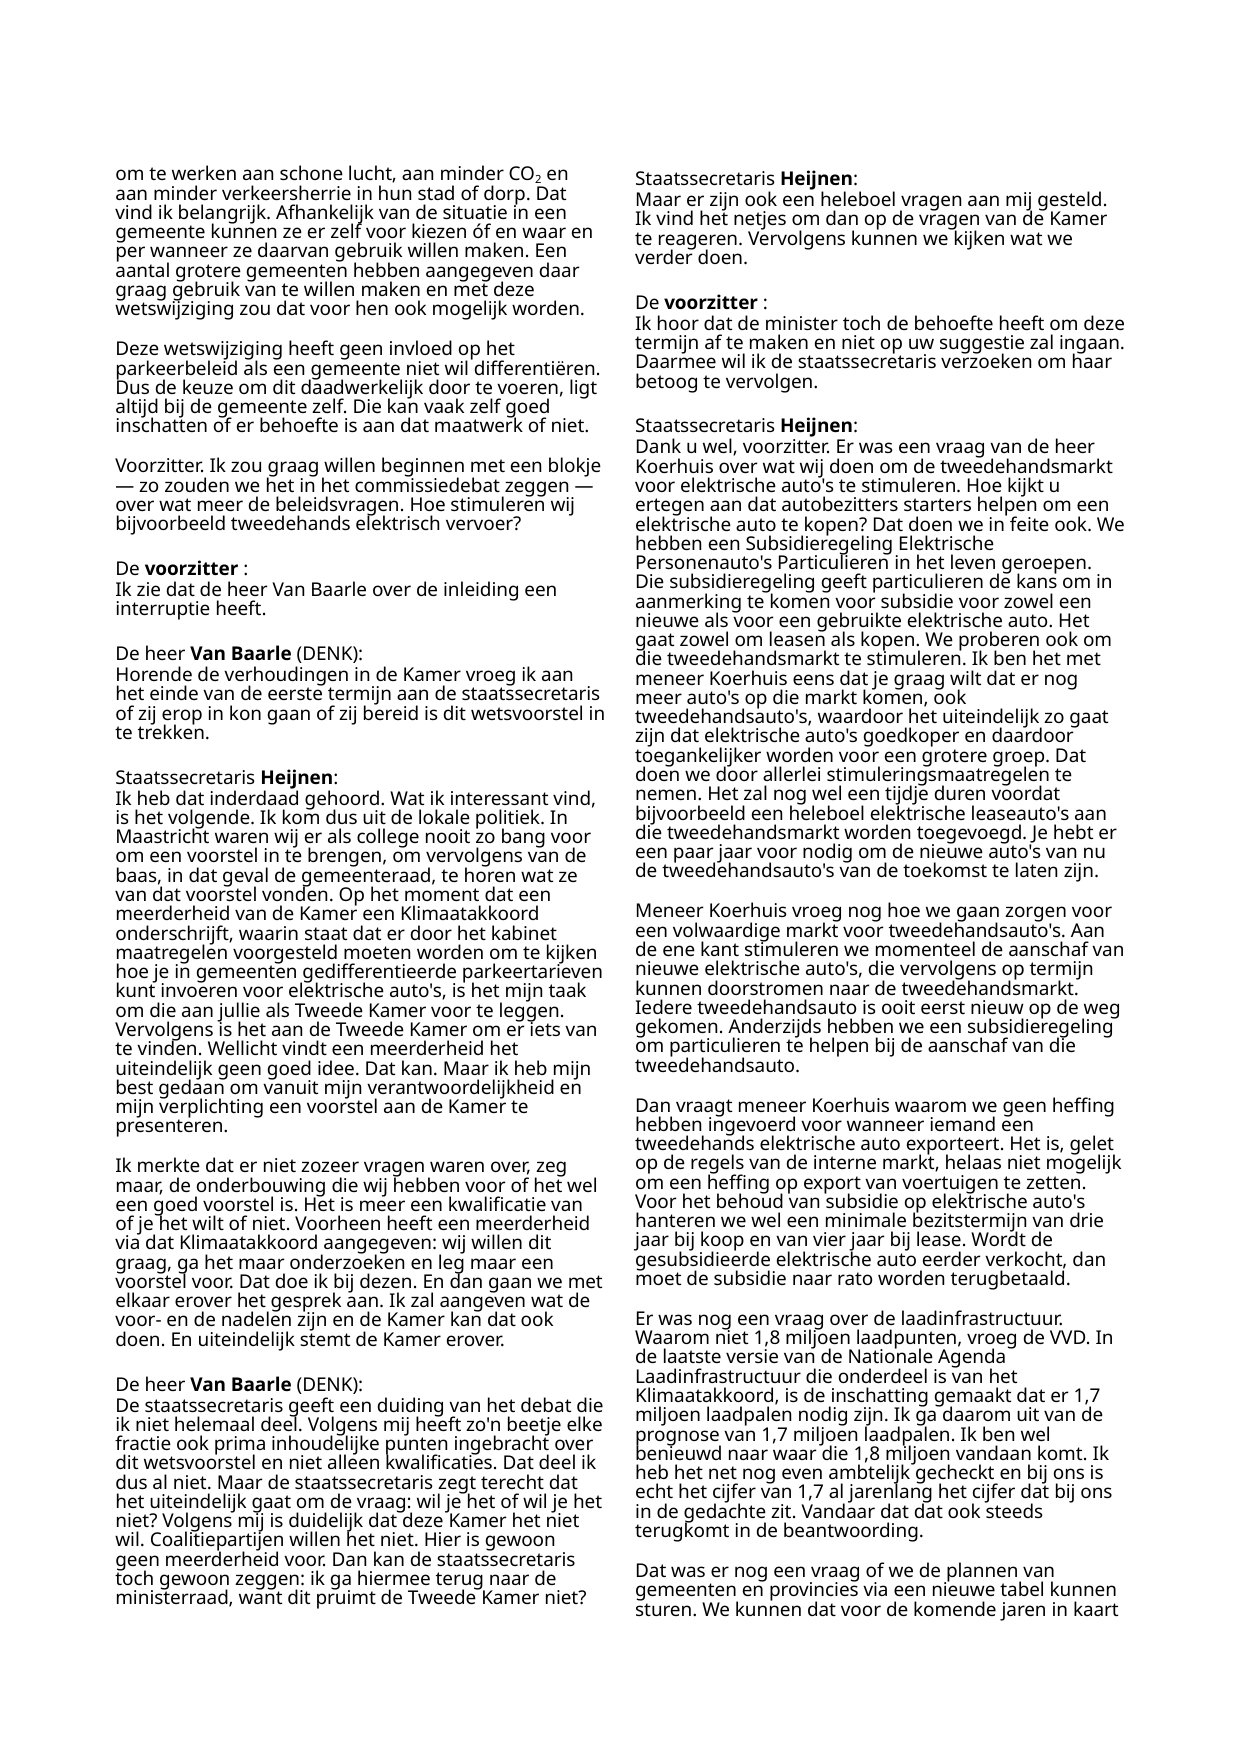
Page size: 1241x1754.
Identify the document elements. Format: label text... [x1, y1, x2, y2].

text Staatssecretaris Heijnen: [115, 764, 605, 790]
text Ik zie dat de heer Van Baarle over de inleiding een interruptie heeft. [115, 581, 605, 619]
text Ik merkte dat er niet zozeer vragen waren over, zeg maar, de onderbouwing die wij hebben voor of het wel een goed voorstel is. Het is meer een kwalificatie van of je het wilt of niet. Voorheen heeft een meerderheid via dat Klimaatakkoord aangegeven: wij willen dit graag, ga het maar onderzoeken en leg maar een voorstel voor. Dat doe ik bij dezen. En dan gaan we met elkaar erover het gesprek aan. Ik zal aangeven wat de voor- en de nadelen zijn en de Kamer kan dat ook doen. En uiteindelijk stemt de Kamer erover. [115, 1157, 605, 1350]
text Dat was er nog een vraag of we de plannen van gemeenten en provincies via een nieuwe tabel kunnen sturen. We kunnen dat voor de komende jaren in kaart [635, 1562, 1125, 1620]
text Deze wetswijziging heeft geen invloed op het parkeerbeleid als een gemeente niet wil differentiëren. Dus de keuze om dit daadwerkelijk door te voeren, ligt altijd bij de gemeente zelf. Die kan vaak zelf goed inschatten of er behoefte is aan dat maatwerk of niet. [115, 340, 605, 437]
text De voorzitter : [115, 555, 605, 581]
text Dank u wel, voorzitter. Er was een vraag van de heer Koerhuis over wat wij doen om de tweedehandsmarkt voor elektrische auto's te stimuleren. Hoe kijkt u ertegen aan dat autobezitters starters helpen om een elektrische auto te kopen? Dat doen we in feite ook. We hebben een Subsidieregeling Elektrische Personenauto's Particulieren in het leven geroepen. Die subsidieregeling geeft particulieren de kans om in aanmerking te komen voor subsidie voor zowel een nieuwe als voor een gebruikte elektrische auto. Het gaat zowel om leasen als kopen. We proberen ook om die tweedehandsmarkt te stimuleren. Ik ben het met meneer Koerhuis eens dat je graag wilt dat er nog meer auto's op die markt komen, ook tweedehandsauto's, waardoor het uiteindelijk zo gaat zijn dat elektrische auto's goedkoper en daardoor toegankelijker worden voor een grotere groep. Dat doen we door allerlei stimuleringsmaatregelen te nemen. Het zal nog wel een tijdje duren voordat bijvoorbeeld een heleboel elektrische leaseauto's aan die tweedehandsmarkt worden toegevoegd. Je hebt er een paar jaar voor nodig om de nieuwe auto's van nu de tweedehandsauto's van de toekomst te laten zijn. [635, 438, 1125, 882]
text Meneer Koerhuis vroeg nog hoe we gaan zorgen voor een volwaardige markt voor tweedehandsauto's. Aan de ene kant stimuleren we momenteel de aanschaf van nieuwe elektrische auto's, die vervolgens op termijn kunnen doorstromen naar de tweedehandsmarkt. Iedere tweedehandsauto is ooit eerst nieuw op de weg gekomen. Anderzijds hebben we een subsidieregeling om particulieren te helpen bij de aanschaf van die tweedehandsauto. [635, 902, 1125, 1076]
text De voorzitter : [635, 289, 1125, 315]
text Staatssecretaris Heijnen: [635, 165, 1125, 191]
text De heer Van Baarle (DENK): [115, 1371, 605, 1397]
text Ik hoor dat de minister toch de behoefte heeft om deze termijn af te maken en niet op uw suggestie zal ingaan. Daarmee wil ik de staatssecretaris verzoeken om haar betoog te vervolgen. [635, 315, 1125, 392]
text Voorzitter. Ik zou graag willen beginnen met een blokje — zo zouden we het in het commissiedebat zeggen — over wat meer de beleidsvragen. Hoe stimuleren wij bijvoorbeeld tweedehands elektrisch vervoer? [115, 457, 605, 534]
text Er was nog een vraag over de laadinfrastructuur. Waarom niet 1,8 miljoen laadpunten, vroeg de VVD. In de laatste versie van de Nationale Agenda Laadinfrastructuur die onderdeel is van het Klimaatakkoord, is de inschatting gemaakt dat er 1,7 miljoen laadpalen nodig zijn. Ik ga daarom uit van de prognose van 1,7 miljoen laadpalen. Ik ben wel benieuwd naar waar die 1,8 miljoen vandaan komt. Ik heb het net nog even ambtelijk gecheckt en bij ons is echt het cijfer van 1,7 al jarenlang het cijfer dat bij ons in de gedachte zit. Vandaar dat dat ook steeds terugkomt in de beantwoording. [635, 1310, 1125, 1541]
text De heer Van Baarle (DENK): [115, 640, 605, 666]
text De staatssecretaris geeft een duiding van het debat die ik niet helemaal deel. Volgens mij heeft zo'n beetje elke fractie ook prima inhoudelijke punten ingebracht over dit wetsvoorstel en niet alleen kwalificaties. Dat deel ik dus al niet. Maar de staatssecretaris zegt terecht dat het uiteindelijk gaat om de vraag: wil je het of wil je het niet? Volgens mij is duidelijk dat deze Kamer het niet wil. Coalitiepartijen willen het niet. Hier is gewoon geen meerderheid voor. Dan kan de staatssecretaris toch gewoon zeggen: ik ga hiermee terug naar de ministerraad, want dit pruimt de Tweede Kamer niet? [115, 1397, 605, 1608]
text Ik heb dat inderdaad gehoord. Wat ik interessant vind, is het volgende. Ik kom dus uit de lokale politiek. In Maastricht waren wij er als college nooit zo bang voor om een voorstel in te brengen, om vervolgens van de baas, in dat geval de gemeenteraad, te horen wat ze van dat voorstel vonden. Op het moment dat een meerderheid van de Kamer een Klimaatakkoord onderschrijft, waarin staat dat er door het kabinet maatregelen voorgesteld moeten worden om te kijken hoe je in gemeenten gedifferentieerde parkeertarieven kunt invoeren voor elektrische auto's, is het mijn taak om die aan jullie als Tweede Kamer voor te leggen. Vervolgens is het aan de Tweede Kamer om er iets van te vinden. Wellicht vindt een meerderheid het uiteindelijk geen goed idee. Dat kan. Maar ik heb mijn best gedaan om vanuit mijn verantwoordelijkheid en mijn verplichting een voorstel aan de Kamer te presenteren. [115, 790, 605, 1137]
text Staatssecretaris Heijnen: [635, 413, 1125, 438]
text Dan vraagt meneer Koerhuis waarom we geen heffing hebben ingevoerd voor wanneer iemand een tweedehands elektrische auto exporteert. Het is, gelet op de regels van de interne markt, helaas niet mogelijk om een heffing op export van voertuigen te zetten. Voor het behoud van subsidie op elektrische auto's hanteren we wel een minimale bezitstermijn van drie jaar bij koop en van vier jaar bij lease. Wordt de gesubsidieerde elektrische auto eerder verkocht, dan moet de subsidie naar rato worden terugbetaald. [635, 1097, 1125, 1289]
text Maar er zijn ook een heleboel vragen aan mij gesteld. Ik vind het netjes om dan op de vragen van de Kamer te reageren. Vervolgens kunnen we kijken wat we verder doen. [635, 191, 1125, 268]
text om te werken aan schone lucht, aan minder CO2 en aan minder verkeersherrie in hun stad of dorp. Dat vind ik belangrijk. Afhankelijk van de situatie in een gemeente kunnen ze er zelf voor kiezen óf en waar en per wanneer ze daarvan gebruik willen maken. Een aantal grotere gemeenten hebben aangegeven daar graag gebruik van te willen maken en met deze wetswijziging zou dat voor hen ook mogelijk worden. [115, 165, 605, 319]
text Horende de verhoudingen in de Kamer vroeg ik aan het einde van de eerste termijn aan de staatssecretaris of zij erop in kon gaan of zij bereid is dit wetsvoorstel in te trekken. [115, 666, 605, 743]
